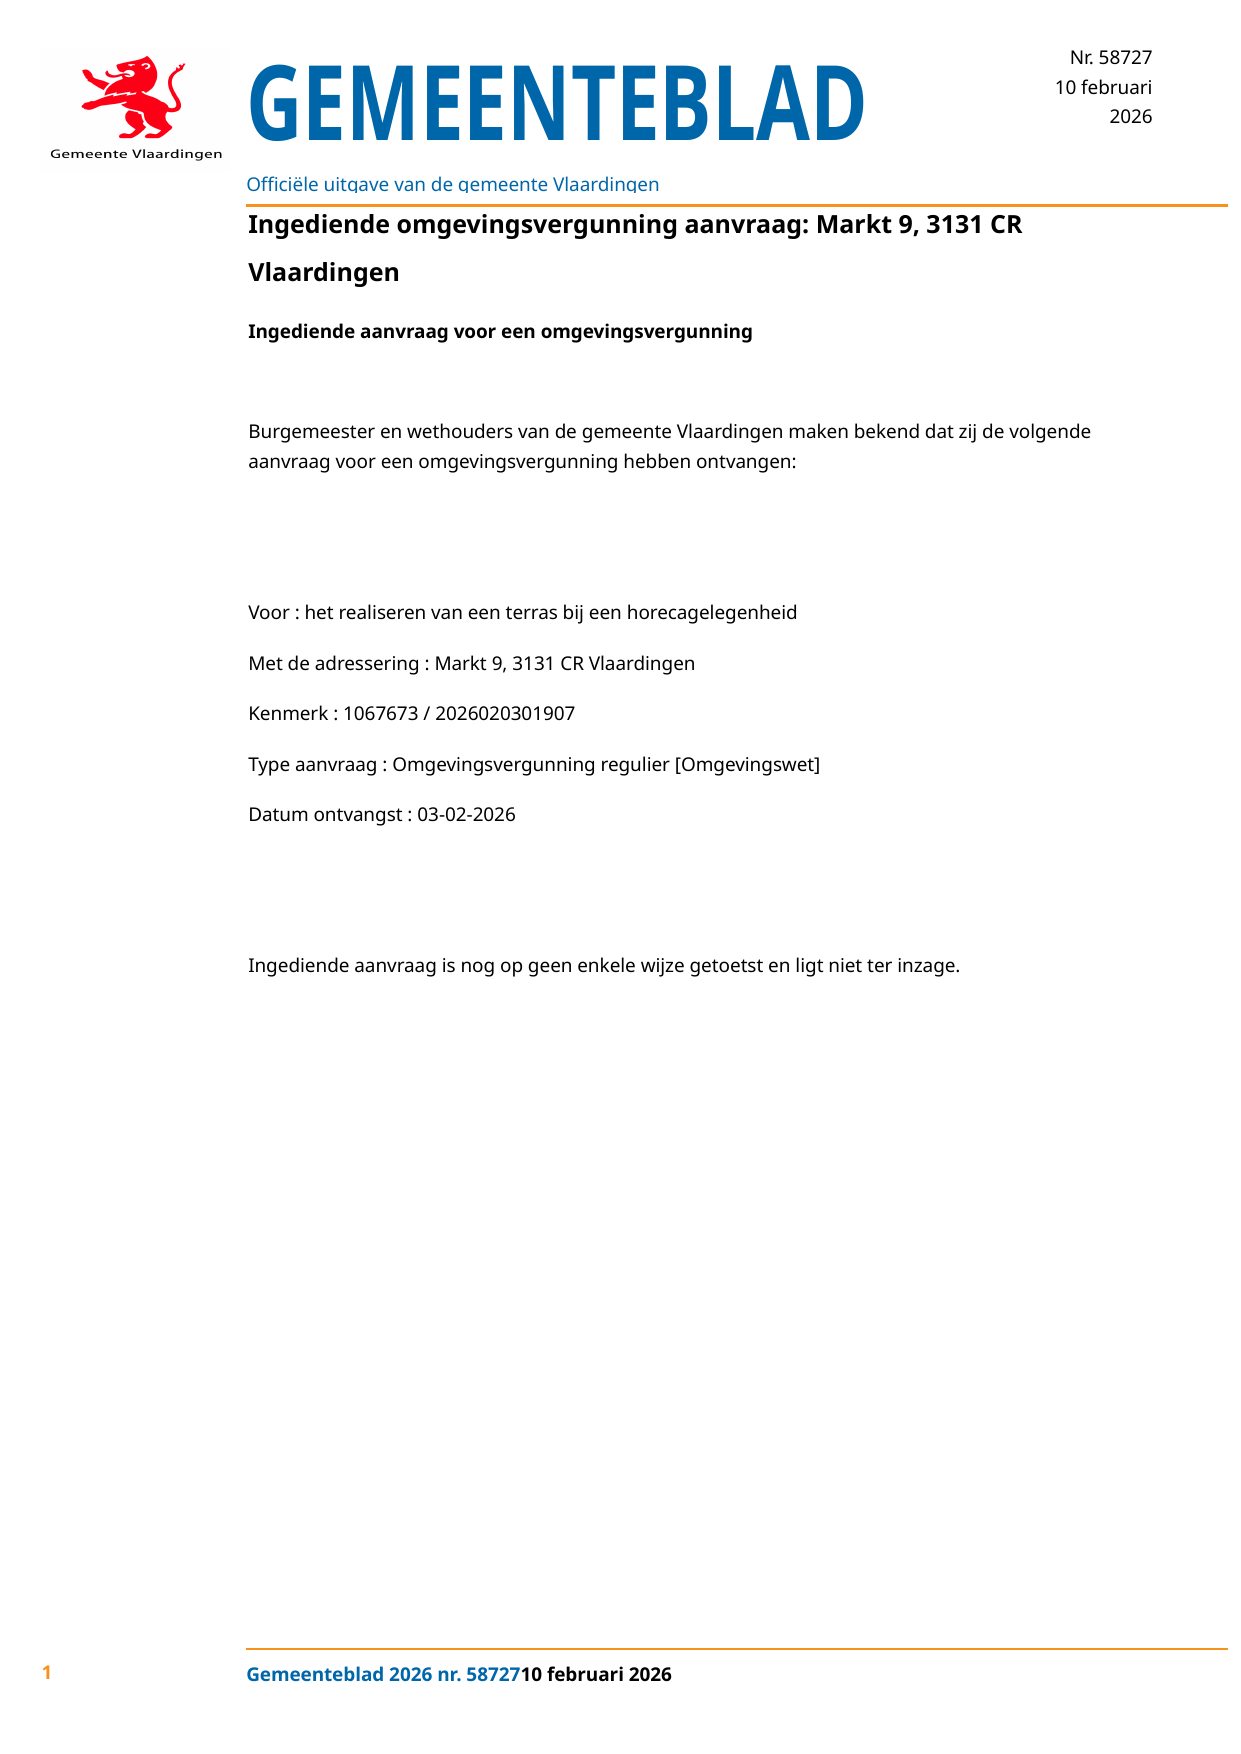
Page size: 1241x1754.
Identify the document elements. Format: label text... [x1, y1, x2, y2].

text Burgemeester en wethouders van de gemeente Vlaardingen maken bekend dat zij de volgende aanvraag voor een omgevingsvergunning hebben ontvangen: [248, 419, 1152, 474]
text Ingediende aanvraag is nog op geen enkele wijze getoetst en ligt niet ter inzage. [248, 952, 1152, 978]
text Datum ontvangst : 03-02-2026 [248, 801, 1152, 827]
text Type aanvraag : Omgevingsvergunning regulier [Omgevingswet] [248, 751, 1152, 777]
text Ingediende omgevingsvergunning aanvraag: Markt 9, 3131 CR Vlaardingen [248, 207, 1152, 288]
text Met de adressering : Markt 9, 3131 CR Vlaardingen [248, 650, 1152, 676]
text Kenmerk : 1067673 / 2026020301907 [248, 700, 1152, 726]
picture [41, 47, 231, 172]
text Voor : het realiseren van een terras bij een horecagelegenheid [248, 599, 1152, 625]
text Ingediende aanvraag voor een omgevingsvergunning [248, 318, 1152, 344]
